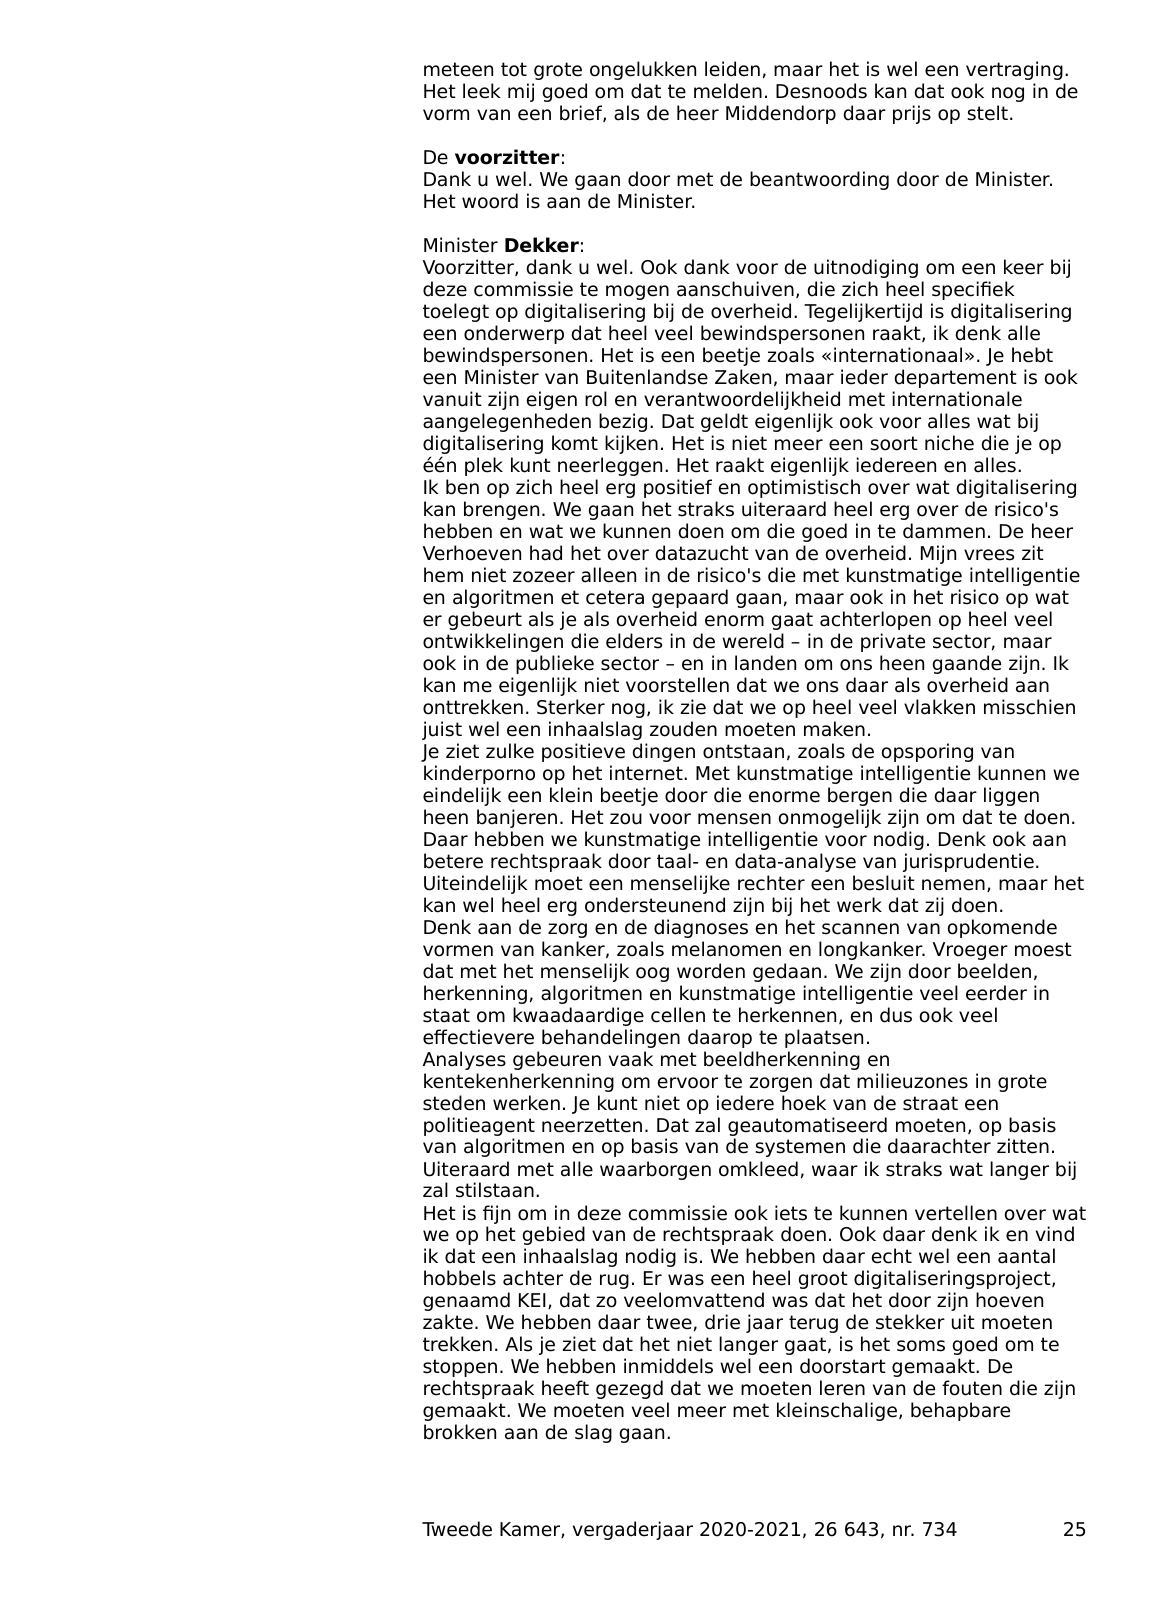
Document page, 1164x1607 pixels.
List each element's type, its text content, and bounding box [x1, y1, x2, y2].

text Analyses gebeuren vaak met beeldherkenning en kentekenherkenning om ervoor te zorgen dat milieuzones in grote steden werken. Je kunt niet op iedere hoek van de straat een politieagent neerzetten. Dat zal geautomatiseerd moeten, op basis van algoritmen en op basis van de systemen die daarachter zitten. Uiteraard met alle waarborgen omkleed, waar ik straks wat langer bij zal stilstaan. [422, 1048, 1087, 1202]
text Denk aan de zorg en de diagnoses en het scannen van opkomende vormen van kanker, zoals melanomen en longkanker. Vroeger moest dat met het menselijk oog worden gedaan. We zijn door beelden, herkenning, algoritmen en kunstmatige intelligentie veel eerder in staat om kwaadaardige cellen te herkennen, en dus ook veel effectievere behandelingen daarop te plaatsen. [422, 917, 1087, 1048]
text Het is fijn om in deze commissie ook iets te kunnen vertellen over wat we op het gebied van de rechtspraak doen. Ook daar denk ik en vind ik dat een inhaalslag nodig is. We hebben daar echt wel een aantal hobbels achter de rug. Er was een heel groot digitaliseringsproject, genaamd KEI, dat zo veelomvattend was dat het door zijn hoeven zakte. We hebben daar twee, drie jaar terug de stekker uit moeten trekken. Als je ziet dat het niet langer gaat, is het soms goed om te stoppen. We hebben inmiddels wel een doorstart gemaakt. De rechtspraak heeft gezegd dat we moeten leren van de fouten die zijn gemaakt. We moeten veel meer met kleinschalige, behapbare brokken aan de slag gaan. [422, 1202, 1087, 1444]
text meteen tot grote ongelukken leiden, maar het is wel een vertraging. Het leek mij goed om dat te melden. Desnoods kan dat ook nog in de vorm van een brief, als de heer Middendorp daar prijs op stelt. [422, 59, 1087, 125]
text Ik ben op zich heel erg positief en optimistisch over wat digitalisering kan brengen. We gaan het straks uiteraard heel erg over de risico's hebben en wat we kunnen doen om die goed in te dammen. De heer Verhoeven had het over datazucht van de overheid. Mijn vrees zit hem niet zozeer alleen in de risico's die met kunstmatige intelligentie en algoritmen et cetera gepaard gaan, maar ook in het risico op wat er gebeurt als je als overheid enorm gaat achterlopen op heel veel ontwikkelingen die elders in de wereld – in de private sector, maar ook in de publieke sector – en in landen om ons heen gaande zijn. Ik kan me eigenlijk niet voorstellen dat we ons daar als overheid aan onttrekken. Sterker nog, ik zie dat we op heel veel vlakken misschien juist wel een inhaalslag zouden moeten maken. [422, 477, 1087, 741]
text Minister Dekker: [422, 235, 1087, 257]
text De voorzitter: [422, 147, 1087, 169]
text Je ziet zulke positieve dingen ontstaan, zoals de opsporing van kinderporno op het internet. Met kunstmatige intelligentie kunnen we eindelijk een klein beetje door die enorme bergen die daar liggen heen banjeren. Het zou voor mensen onmogelijk zijn om dat te doen. Daar hebben we kunstmatige intelligentie voor nodig. Denk ook aan betere rechtspraak door taal- en data-analyse van jurisprudentie. Uiteindelijk moet een menselijke rechter een besluit nemen, maar het kan wel heel erg ondersteunend zijn bij het werk dat zij doen. [422, 741, 1087, 917]
text Voorzitter, dank u wel. Ook dank voor de uitnodiging om een keer bij deze commissie te mogen aanschuiven, die zich heel specifiek toelegt op digitalisering bij de overheid. Tegelijkertijd is digitalisering een onderwerp dat heel veel bewindspersonen raakt, ik denk alle bewindspersonen. Het is een beetje zoals «internationaal». Je hebt een Minister van Buitenlandse Zaken, maar ieder departement is ook vanuit zijn eigen rol en verantwoordelijkheid met internationale aangelegenheden bezig. Dat geldt eigenlijk ook voor alles wat bij digitalisering komt kijken. Het is niet meer een soort niche die je op één plek kunt neerleggen. Het raakt eigenlijk iedereen en alles. [422, 257, 1087, 477]
text Dank u wel. We gaan door met de beantwoording door de Minister. Het woord is aan de Minister. [422, 169, 1087, 213]
